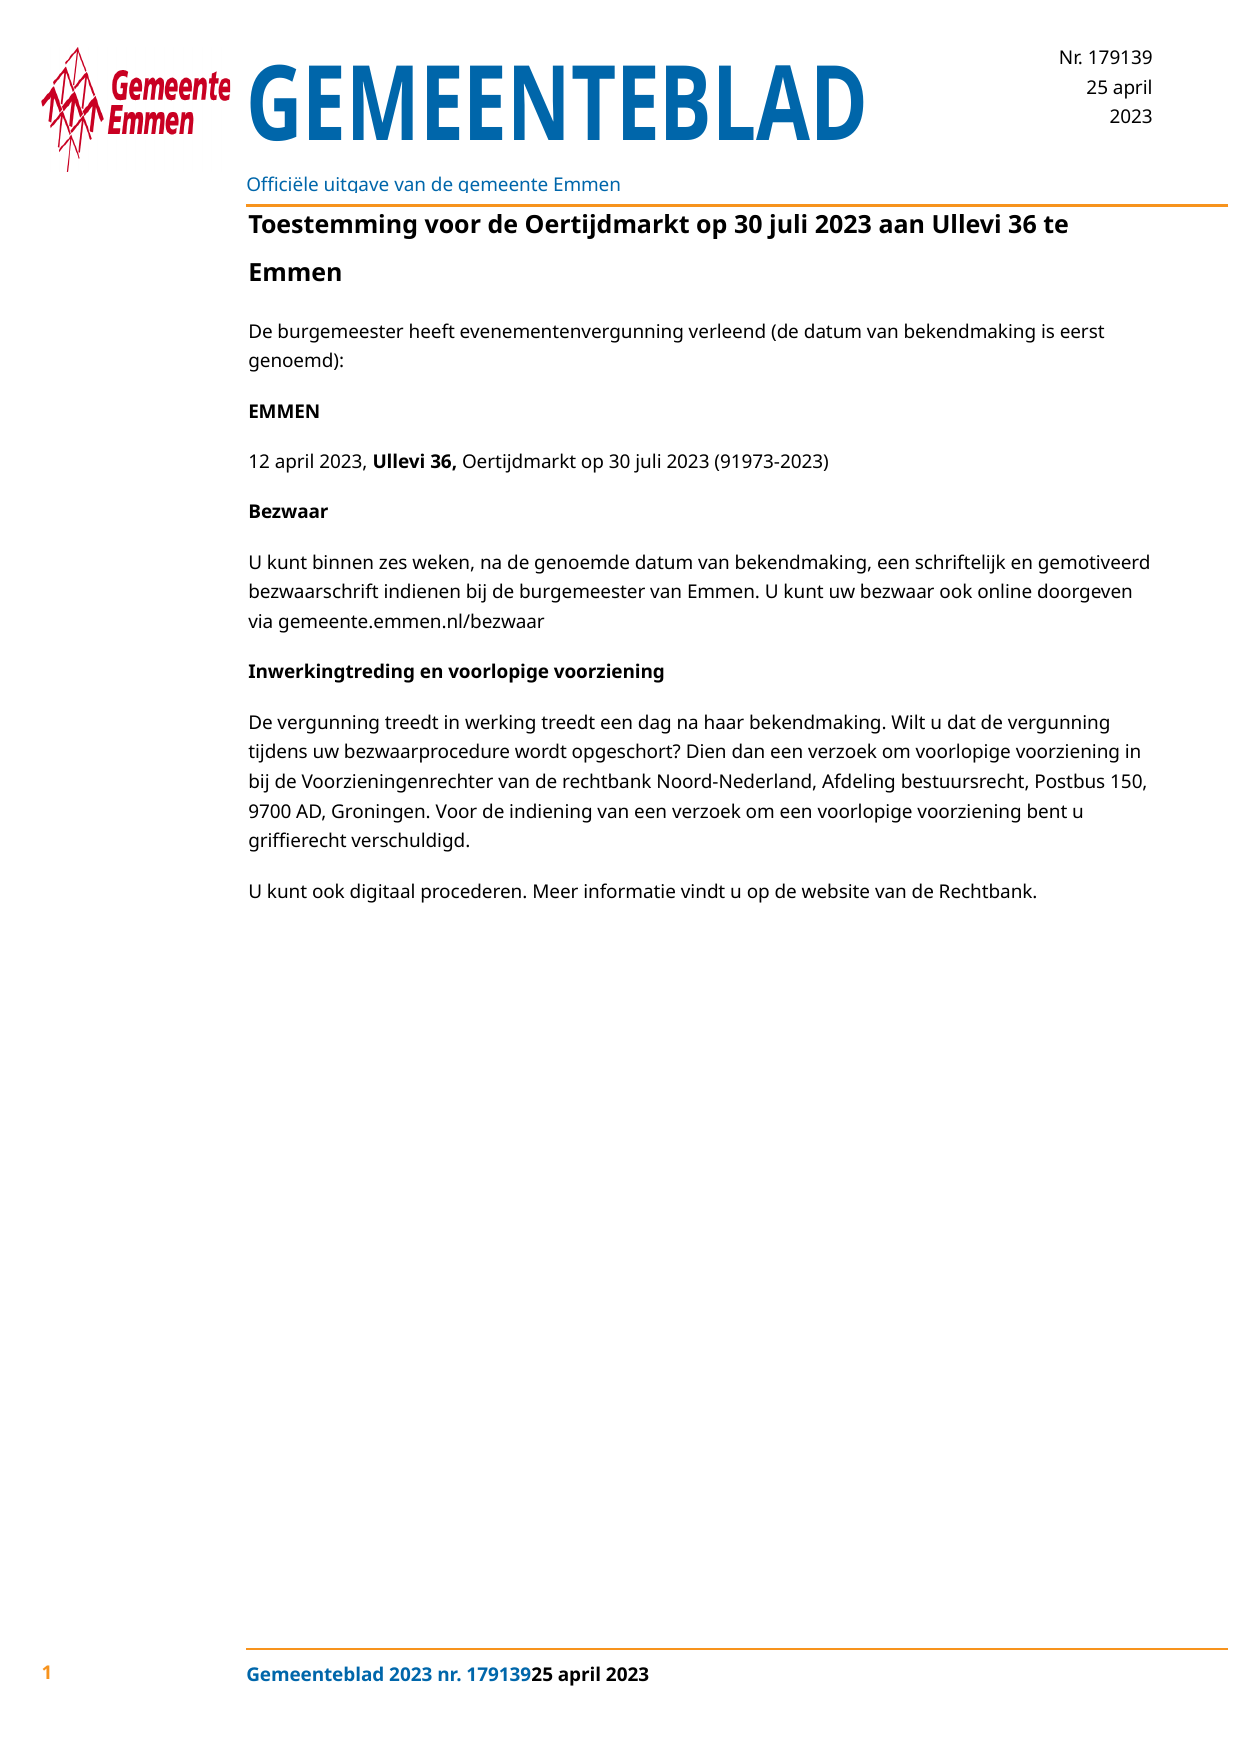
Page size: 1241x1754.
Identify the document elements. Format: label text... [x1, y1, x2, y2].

text Inwerkingtreding en voorlopige voorziening [248, 659, 1152, 684]
text U kunt ook digitaal procederen. Meer informatie vindt u op de website van de Rechtbank. [248, 878, 1152, 904]
text EMMEN [248, 398, 1152, 424]
text U kunt binnen zes weken, na de genoemde datum van bekendmaking, een schriftelijk en gemotiveerd bezwaarschrift indienen bij de burgemeester van Emmen. U kunt uw bezwaar ook online doorgeven via gemeente.emmen.nl/bezwaar [248, 549, 1152, 634]
text Toestemming voor de Oertijdmarkt op 30 juli 2023 aan Ullevi 36 te Emmen [248, 207, 1152, 288]
text Bezwaar [248, 499, 1152, 524]
text 12 april 2023, Ullevi 36, Oertijdmarkt op 30 juli 2023 (91973-2023) [248, 448, 1152, 474]
text De burgemeester heeft evenementenvergunning verleend (de datum van bekendmaking is eerst genoemd): [248, 318, 1152, 373]
text De vergunning treedt in werking treedt een dag na haar bekendmaking. Wilt u dat de vergunning tijdens uw bezwaarprocedure wordt opgeschort? Dien dan een verzoek om voorlopige voorziening in bij de Voorzieningenrechter van de rechtbank Noord-Nederland, Afdeling bestuursrecht, Postbus 150, 9700 AD, Groningen. Voor de indiening van een verzoek om een voorlopige voorziening bent u griffierecht verschuldigd. [248, 709, 1152, 853]
picture [41, 47, 231, 172]
